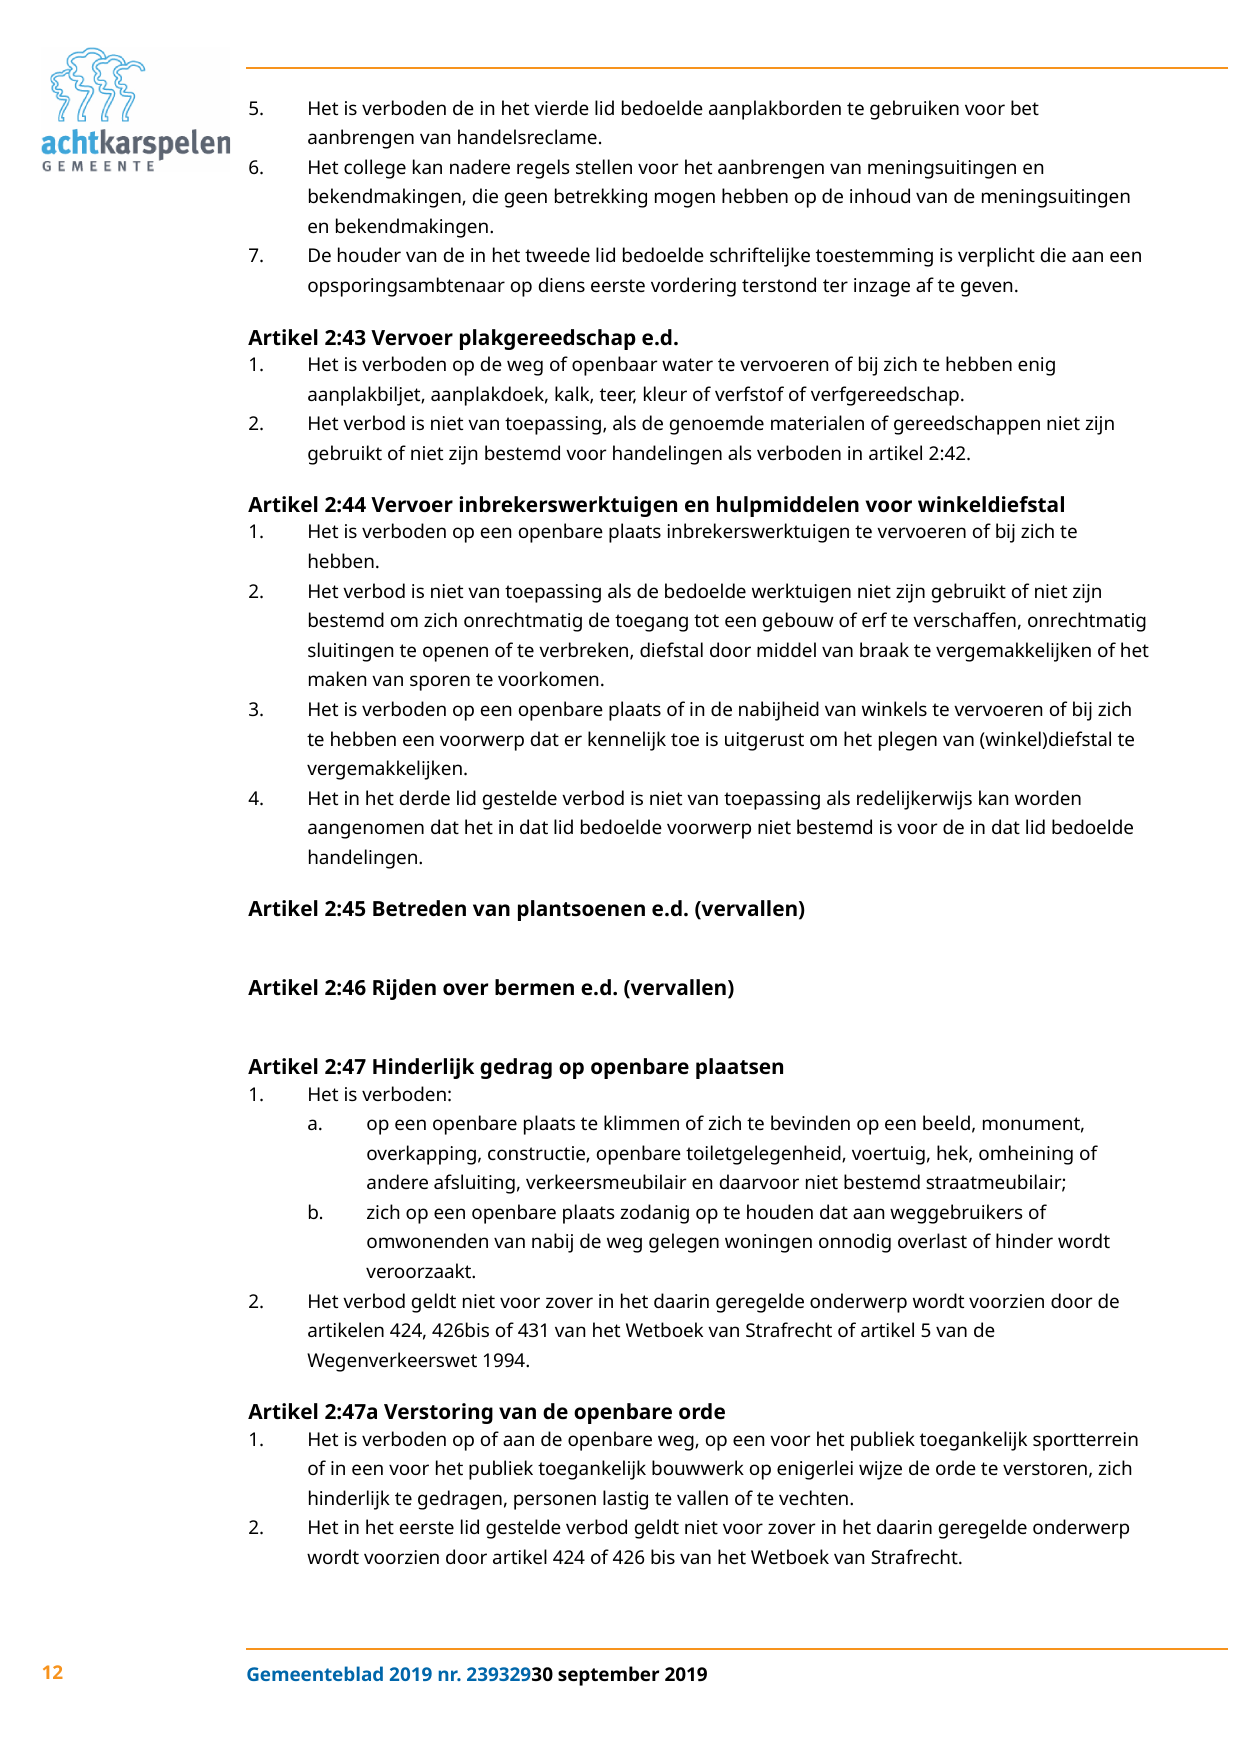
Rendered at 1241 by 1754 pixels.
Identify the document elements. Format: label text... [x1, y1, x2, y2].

text Artikel 2:47a Verstoring van de openbare orde [248, 1397, 1152, 1426]
list Het is verboden op de weg of openbaar water te vervoeren of bij zich te hebben enig aanplakbiljet, aanplakdoek, kalk, teer, kleur of verfstof of verfgereedschap. [248, 351, 1152, 406]
list Het is verboden op een openbare plaats inbrekerswerktuigen te vervoeren of bij zich te hebben. [248, 519, 1152, 574]
list Het verbod is niet van toepassing, als de genoemde materialen of gereedschappen niet zijn gebruikt of niet zijn bestemd voor handelingen als verboden in artikel 2:42. [248, 410, 1152, 466]
list Het verbod is niet van toepassing als de bedoelde werktuigen niet zijn gebruikt of niet zijn bestemd om zich onrechtmatig de toegang tot een gebouw of erf te verschaffen, onrechtmatig sluitingen te openen of te verbreken, diefstal door middel van braak te vergemakkelijken of het maken van sporen te voorkomen. [248, 578, 1152, 692]
picture [41, 47, 231, 172]
text Artikel 2:46 Rijden over bermen e.d. (vervallen) [248, 973, 1152, 1002]
list Het is verboden de in het vierde lid bedoelde aanplakborden te gebruiken voor bet aanbrengen van handelsreclame. [248, 95, 1152, 150]
list Het verbod geldt niet voor zover in het daarin geregelde onderwerp wordt voorzien door de artikelen 424, 426bis of 431 van het Wetboek van Strafrecht of artikel 5 van de Wegenverkeerswet 1994. [248, 1288, 1152, 1373]
list Het in het derde lid gestelde verbod is niet van toepassing als redelijkerwijs kan worden aangenomen dat het in dat lid bedoelde voorwerp niet bestemd is voor de in dat lid bedoelde handelingen. [248, 785, 1152, 870]
list De houder van de in het tweede lid bedoelde schriftelijke toestemming is verplicht die aan een opsporingsambtenaar op diens eerste vordering terstond ter inzage af te geven. [248, 243, 1152, 298]
list Het is verboden op of aan de openbare weg, op een voor het publiek toegankelijk sportterrein of in een voor het publiek toegankelijk bouwwerk op enigerlei wijze de orde te verstoren, zich hinderlijk te gedragen, personen lastig te vallen of te vechten. [248, 1426, 1152, 1511]
list Het in het eerste lid gestelde verbod geldt niet voor zover in het daarin geregelde onderwerp wordt voorzien door artikel 424 of 426 bis van het Wetboek van Strafrecht. [248, 1514, 1152, 1570]
list Het is verboden op een openbare plaats of in de nabijheid van winkels te vervoeren of bij zich te hebben een voorwerp dat er kennelijk toe is uitgerust om het plegen van (winkel)diefstal te vergemakkelijken. [248, 696, 1152, 781]
text Artikel 2:45 Betreden van plantsoenen e.d. (vervallen) [248, 894, 1152, 923]
text Artikel 2:47 Hinderlijk gedrag op openbare plaatsen [248, 1052, 1152, 1081]
text Artikel 2:43 Vervoer plakgereedschap e.d. [248, 323, 1152, 351]
list zich op een openbare plaats zodanig op te houden dat aan weggebruikers of omwonenden van nabij de weg gelegen woningen onnodig overlast of hinder wordt veroorzaakt. [307, 1199, 1152, 1284]
list op een openbare plaats te klimmen of zich te bevinden op een beeld, monument, overkapping, constructie, openbare toiletgelegenheid, voertuig, hek, omheining of andere afsluiting, verkeersmeubilair en daarvoor niet bestemd straatmeubilair; [307, 1110, 1152, 1195]
list Het college kan nadere regels stellen voor het aanbrengen van meningsuitingen en bekendmakingen, die geen betrekking mogen hebben op de inhoud van de meningsuitingen en bekendmakingen. [248, 154, 1152, 239]
text Artikel 2:44 Vervoer inbrekerswerktuigen en hulpmiddelen voor winkeldiefstal [248, 490, 1152, 519]
list Het is verboden: [248, 1081, 1152, 1106]
